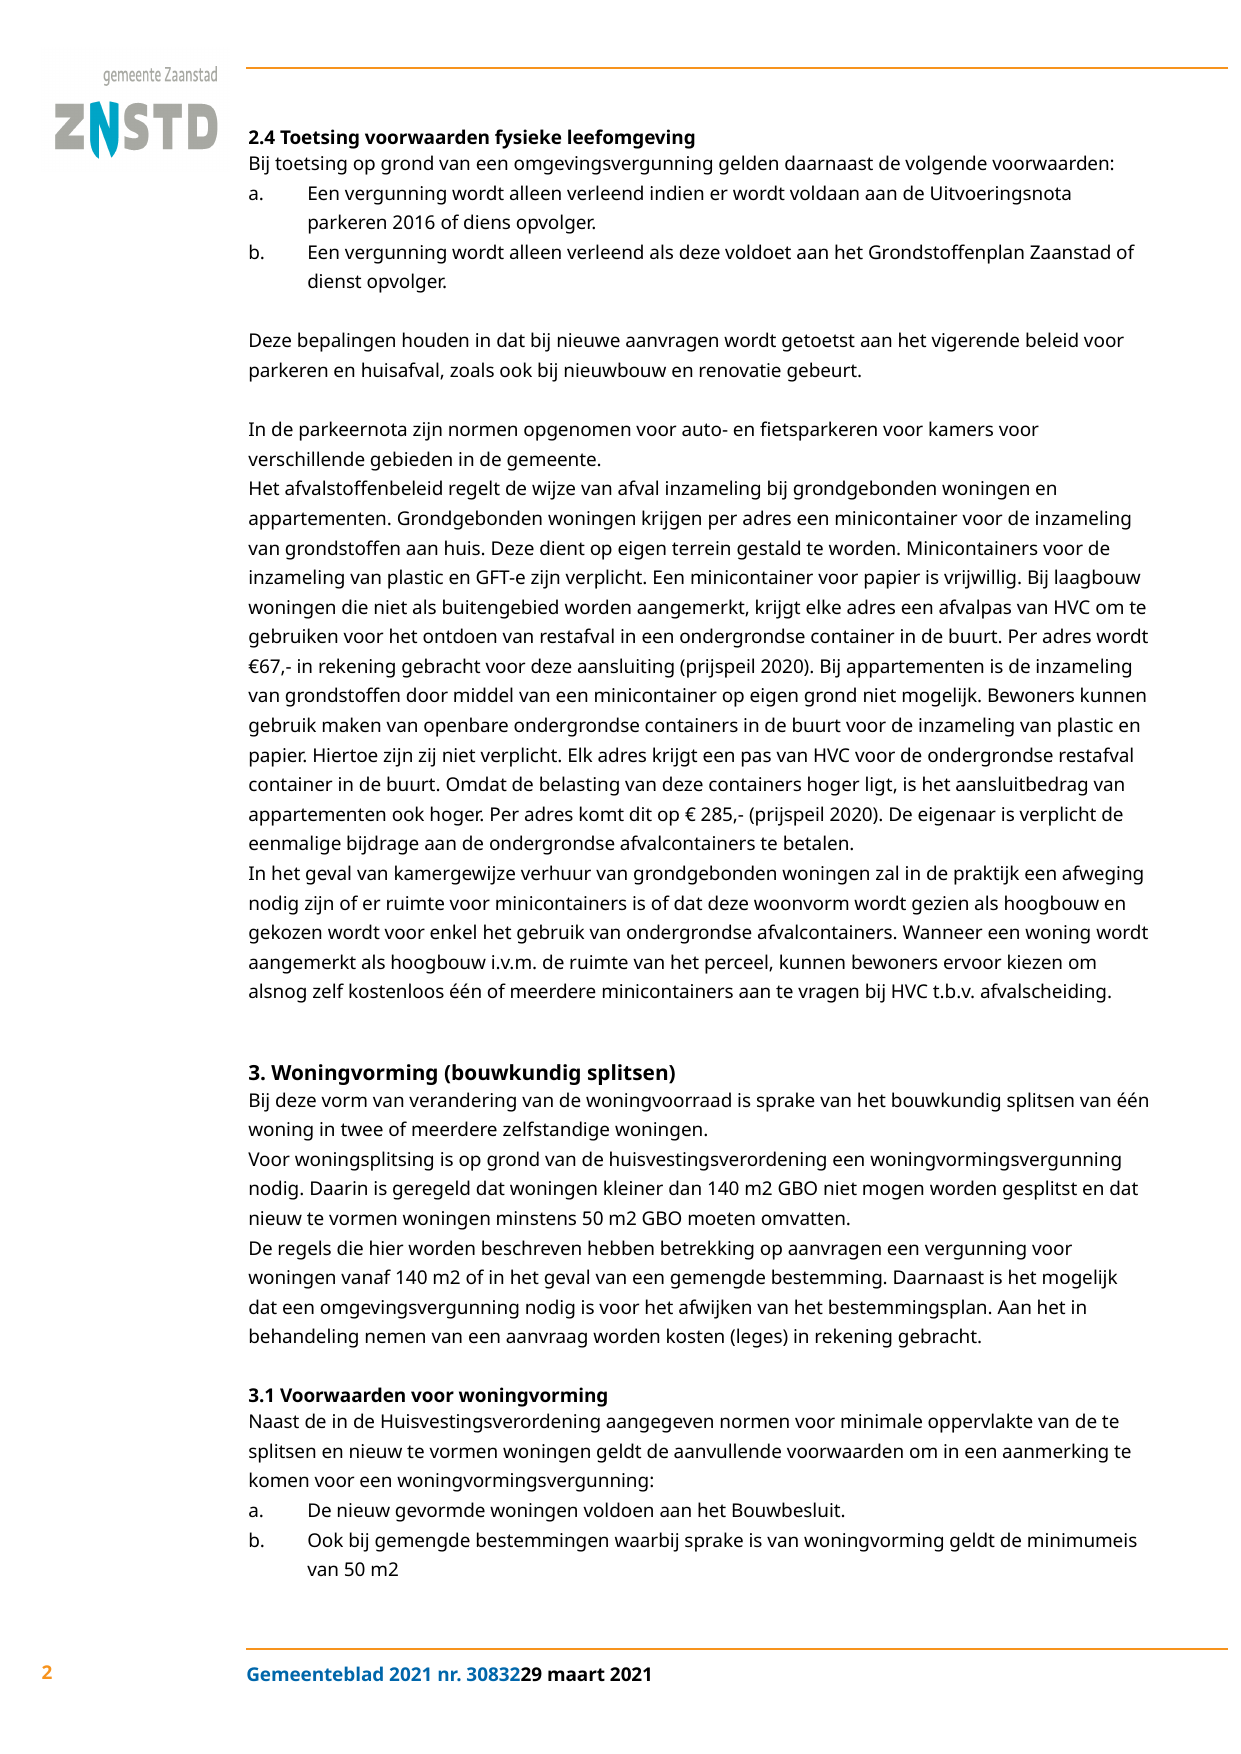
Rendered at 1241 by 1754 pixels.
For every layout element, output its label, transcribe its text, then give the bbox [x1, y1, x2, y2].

list Een vergunning wordt alleen verleend indien er wordt voldaan aan de Uitvoeringsnota parkeren 2016 of diens opvolger. [248, 180, 1152, 235]
text In de parkeernota zijn normen opgenomen voor auto- en fietsparkeren voor kamers voor verschillende gebieden in de gemeente. [248, 416, 1152, 472]
picture [41, 47, 231, 172]
text Bij toetsing op grond van een omgevingsvergunning gelden daarnaast de volgende voorwaarden: [248, 150, 1152, 176]
list Ook bij gemengde bestemmingen waarbij sprake is van woningvorming geldt de minimumeis van 50 m2 [248, 1527, 1152, 1582]
text 3.1 Voorwaarden voor woningvorming [248, 1383, 1152, 1408]
text Naast de in de Huisvestingsverordening aangegeven normen voor minimale oppervlakte van de te splitsen en nieuw te vormen woningen geldt de aanvullende voorwaarden om in een aanmerking te komen voor een woningvormingsvergunning: [248, 1408, 1152, 1493]
text Het afvalstoffenbeleid regelt de wijze van afval inzameling bij grondgebonden woningen en appartementen. Grondgebonden woningen krijgen per adres een minicontainer voor de inzameling van grondstoffen aan huis. Deze dient op eigen terrein gestald te worden. Minicontainers voor de inzameling van plastic en GFT-e zijn verplicht. Een minicontainer voor papier is vrijwillig. Bij laagbouw woningen die niet als buitengebied worden aangemerkt, krijgt elke adres een afvalpas van HVC om te gebruiken voor het ontdoen van restafval in een ondergrondse container in de buurt. Per adres wordt €67,- in rekening gebracht voor deze aansluiting (prijspeil 2020). Bij appartementen is de inzameling van grondstoffen door middel van een minicontainer op eigen grond niet mogelijk. Bewoners kunnen gebruik maken van openbare ondergrondse containers in de buurt voor de inzameling van plastic en papier. Hiertoe zijn zij niet verplicht. Elk adres krijgt een pas van HVC voor de ondergrondse restafval container in de buurt. Omdat de belasting van deze containers hoger ligt, is het aansluitbedrag van appartementen ook hoger. Per adres komt dit op € 285,- (prijspeil 2020). De eigenaar is verplicht de eenmalige bijdrage aan de ondergrondse afvalcontainers te betalen. [248, 476, 1152, 856]
text Deze bepalingen houden in dat bij nieuwe aanvragen wordt getoetst aan het vigerende beleid voor parkeren en huisafval, zoals ook bij nieuwbouw en renovatie gebeurt. [248, 328, 1152, 383]
text Voor woningsplitsing is op grond van de huisvestingsverordening een woningvormingsvergunning nodig. Daarin is geregeld dat woningen kleiner dan 140 m2 GBO niet mogen worden gesplitst en dat nieuw te vormen woningen minstens 50 m2 GBO moeten omvatten. [248, 1146, 1152, 1231]
text Bij deze vorm van verandering van de woningvoorraad is sprake van het bouwkundig splitsen van één woning in twee of meerdere zelfstandige woningen. [248, 1087, 1152, 1142]
text In het geval van kamergewijze verhuur van grondgebonden woningen zal in de praktijk een afweging nodig zijn of er ruimte voor minicontainers is of dat deze woonvorm wordt gezien als hoogbouw en gekozen wordt voor enkel het gebruik van ondergrondse afvalcontainers. Wanneer een woning wordt aangemerkt als hoogbouw i.v.m. de ruimte van het perceel, kunnen bewoners ervoor kiezen om alsnog zelf kostenloos één of meerdere minicontainers aan te vragen bij HVC t.b.v. afvalscheiding. [248, 860, 1152, 1004]
text 3. Woningvorming (bouwkundig splitsen) [248, 1058, 1152, 1087]
list De nieuw gevormde woningen voldoen aan het Bouwbesluit. [248, 1497, 1152, 1523]
list Een vergunning wordt alleen verleend als deze voldoet aan het Grondstoffenplan Zaanstad of dienst opvolger. [248, 239, 1152, 294]
text 2.4 Toetsing voorwaarden fysieke leefomgeving [248, 124, 1152, 150]
text De regels die hier worden beschreven hebben betrekking op aanvragen een vergunning voor woningen vanaf 140 m2 of in het geval van een gemengde bestemming. Daarnaast is het mogelijk dat een omgevingsvergunning nodig is voor het afwijken van het bestemmingsplan. Aan het in behandeling nemen van een aanvraag worden kosten (leges) in rekening gebracht. [248, 1235, 1152, 1349]
